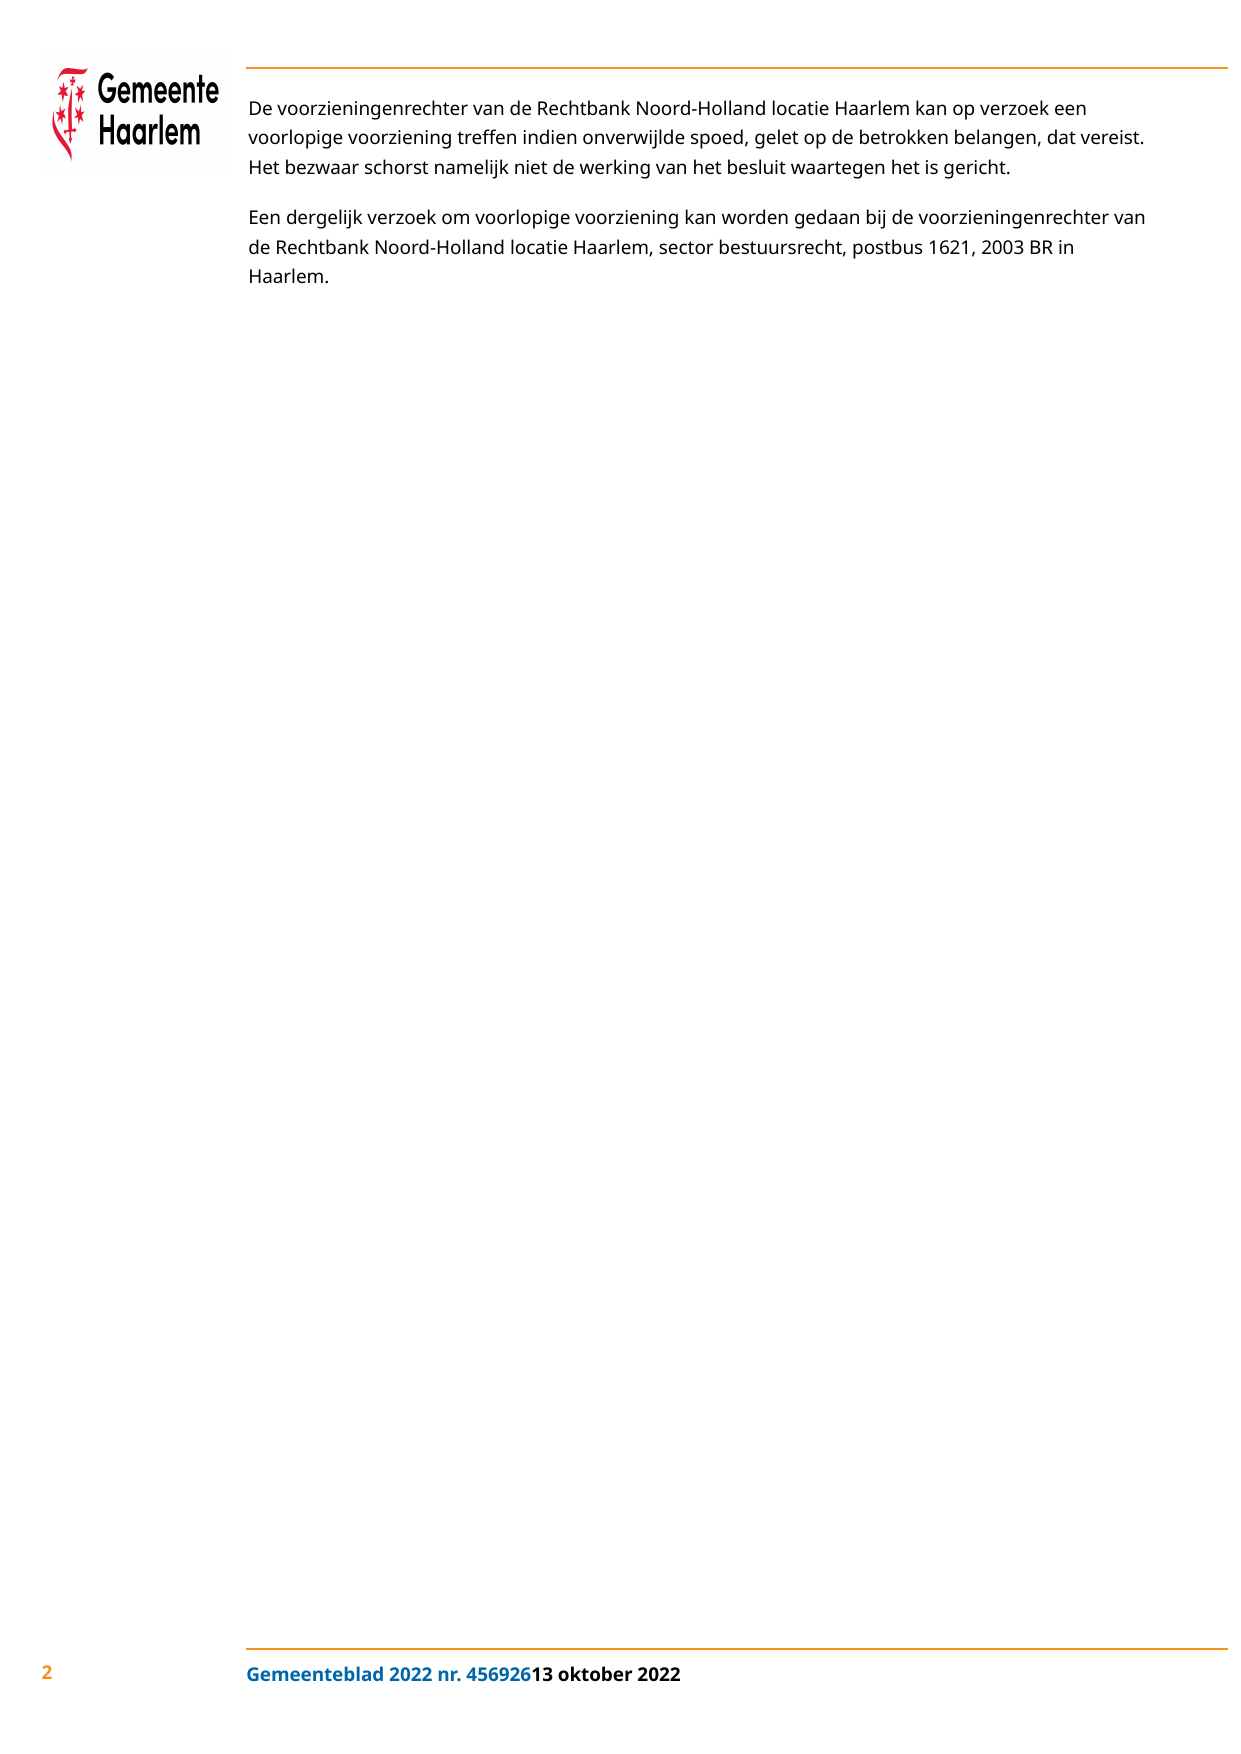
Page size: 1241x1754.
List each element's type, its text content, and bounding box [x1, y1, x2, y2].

text Een dergelijk verzoek om voorlopige voorziening kan worden gedaan bij de voorzieningenrechter van de Rechtbank Noord-Holland locatie Haarlem, sector bestuursrecht, postbus 1621, 2003 BR in Haarlem. [248, 204, 1152, 289]
picture [41, 47, 231, 172]
text De voorzieningenrechter van de Rechtbank Noord-Holland locatie Haarlem kan op verzoek een voorlopige voorziening treffen indien onverwijlde spoed, gelet op de betrokken belangen, dat vereist. Het bezwaar schorst namelijk niet de werking van het besluit waartegen het is gericht. [248, 95, 1152, 180]
